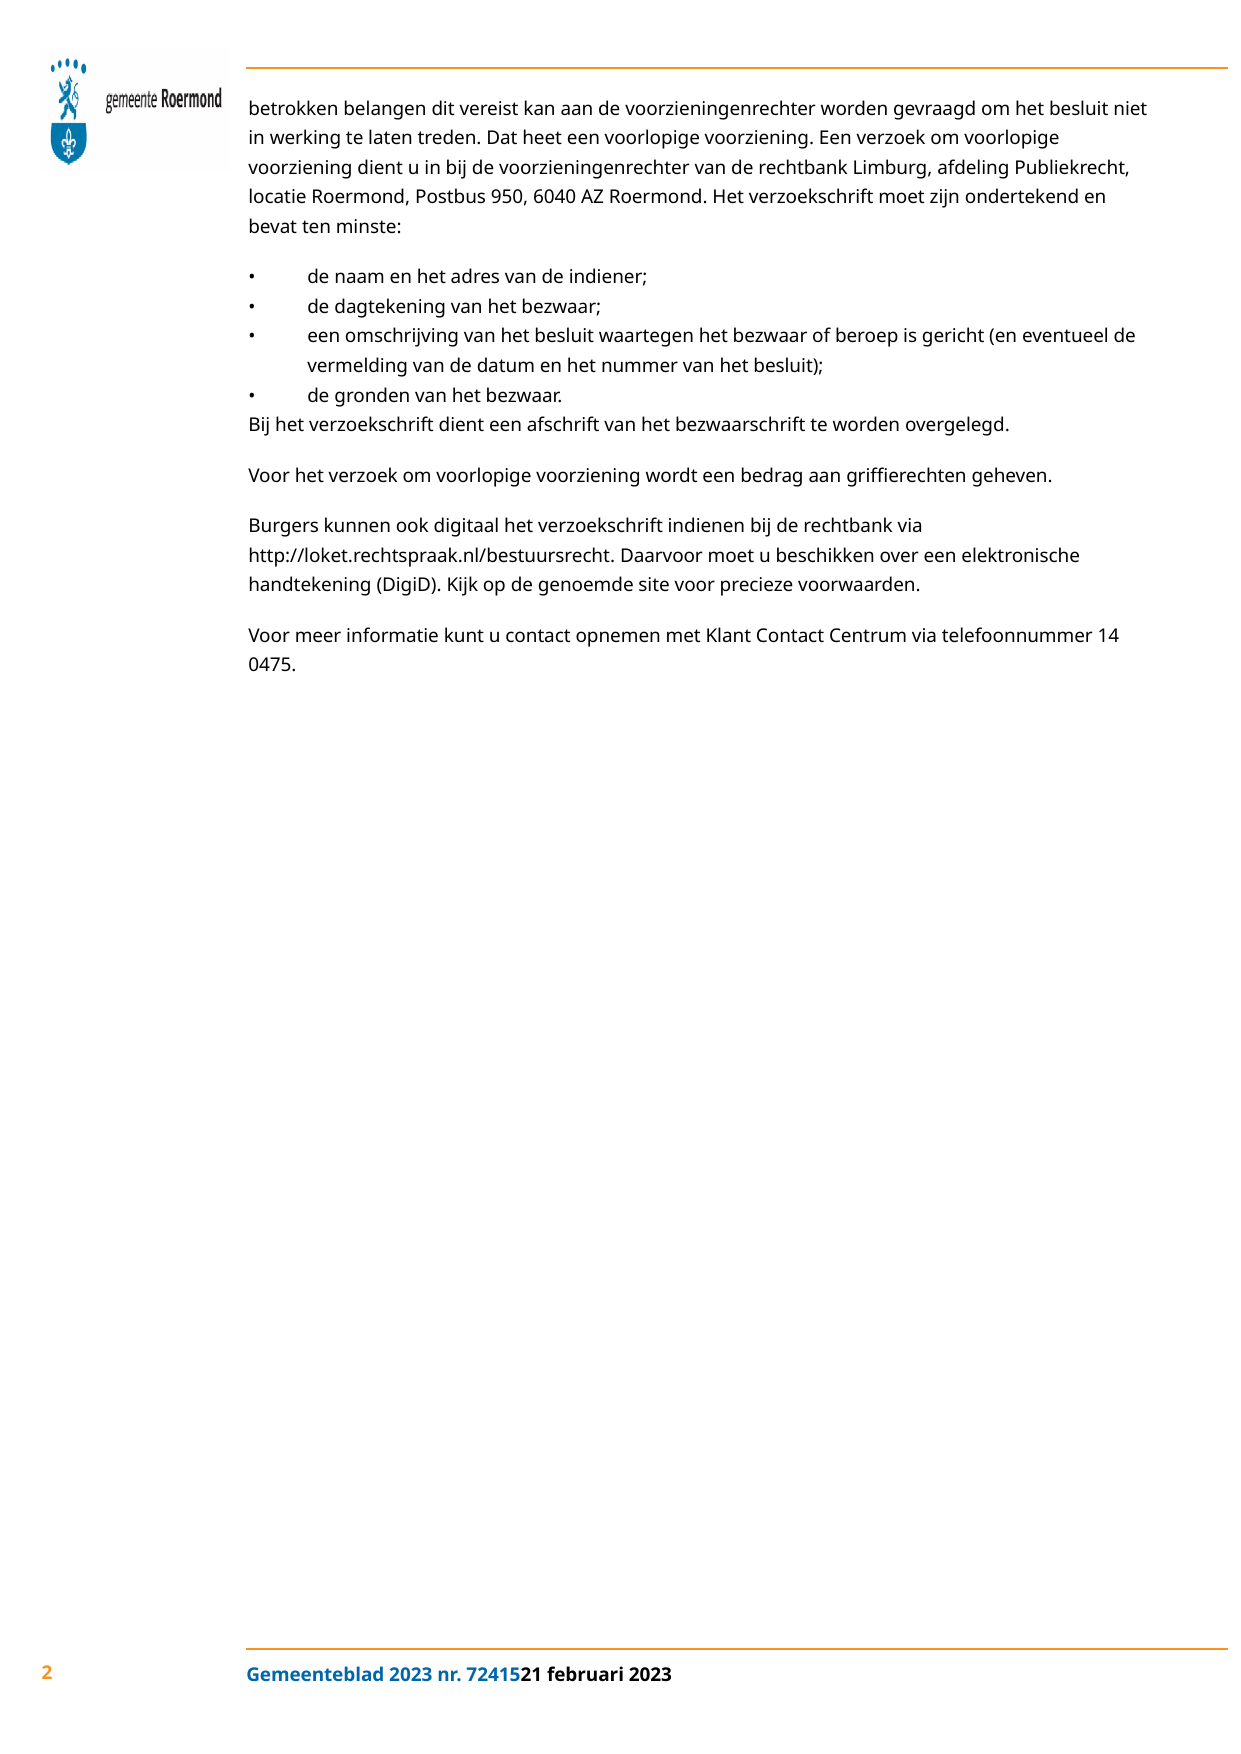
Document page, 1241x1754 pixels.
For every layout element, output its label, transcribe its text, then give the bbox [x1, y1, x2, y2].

text Bij het verzoekschrift dient een afschrift van het bezwaarschrift te worden overgelegd. [248, 411, 1152, 437]
list de dagtekening van het bezwaar; [248, 293, 1152, 319]
list een omschrijving van het besluit waartegen het bezwaar of beroep is gericht (en eventueel de vermelding van de datum en het nummer van het besluit); [248, 323, 1152, 378]
text Voor meer informatie kunt u contact opnemen met Klant Contact Centrum via telefoonnummer 14 0475. [248, 622, 1152, 677]
list de gronden van het bezwaar. [248, 382, 1152, 408]
text Burgers kunnen ook digitaal het verzoekschrift indienen bij de rechtbank via http://loket.rechtspraak.nl/bestuursrecht. Daarvoor moet u beschikken over een elektronische handtekening (DigiD). Kijk op de genoemde site voor precieze voorwaarden. [248, 512, 1152, 597]
picture [41, 47, 231, 172]
text Voor het verzoek om voorlopige voorziening wordt een bedrag aan griffierechten geheven. [248, 462, 1152, 488]
text betrokken belangen dit vereist kan aan de voorzieningenrechter worden gevraagd om het besluit niet in werking te laten treden. Dat heet een voorlopige voorziening. Een verzoek om voorlopige voorziening dient u in bij de voorzieningenrechter van de rechtbank Limburg, afdeling Publiekrecht, locatie Roermond, Postbus 950, 6040 AZ Roermond. Het verzoekschrift moet zijn ondertekend en bevat ten minste: [248, 95, 1152, 239]
list de naam en het adres van de indiener; [248, 263, 1152, 289]
